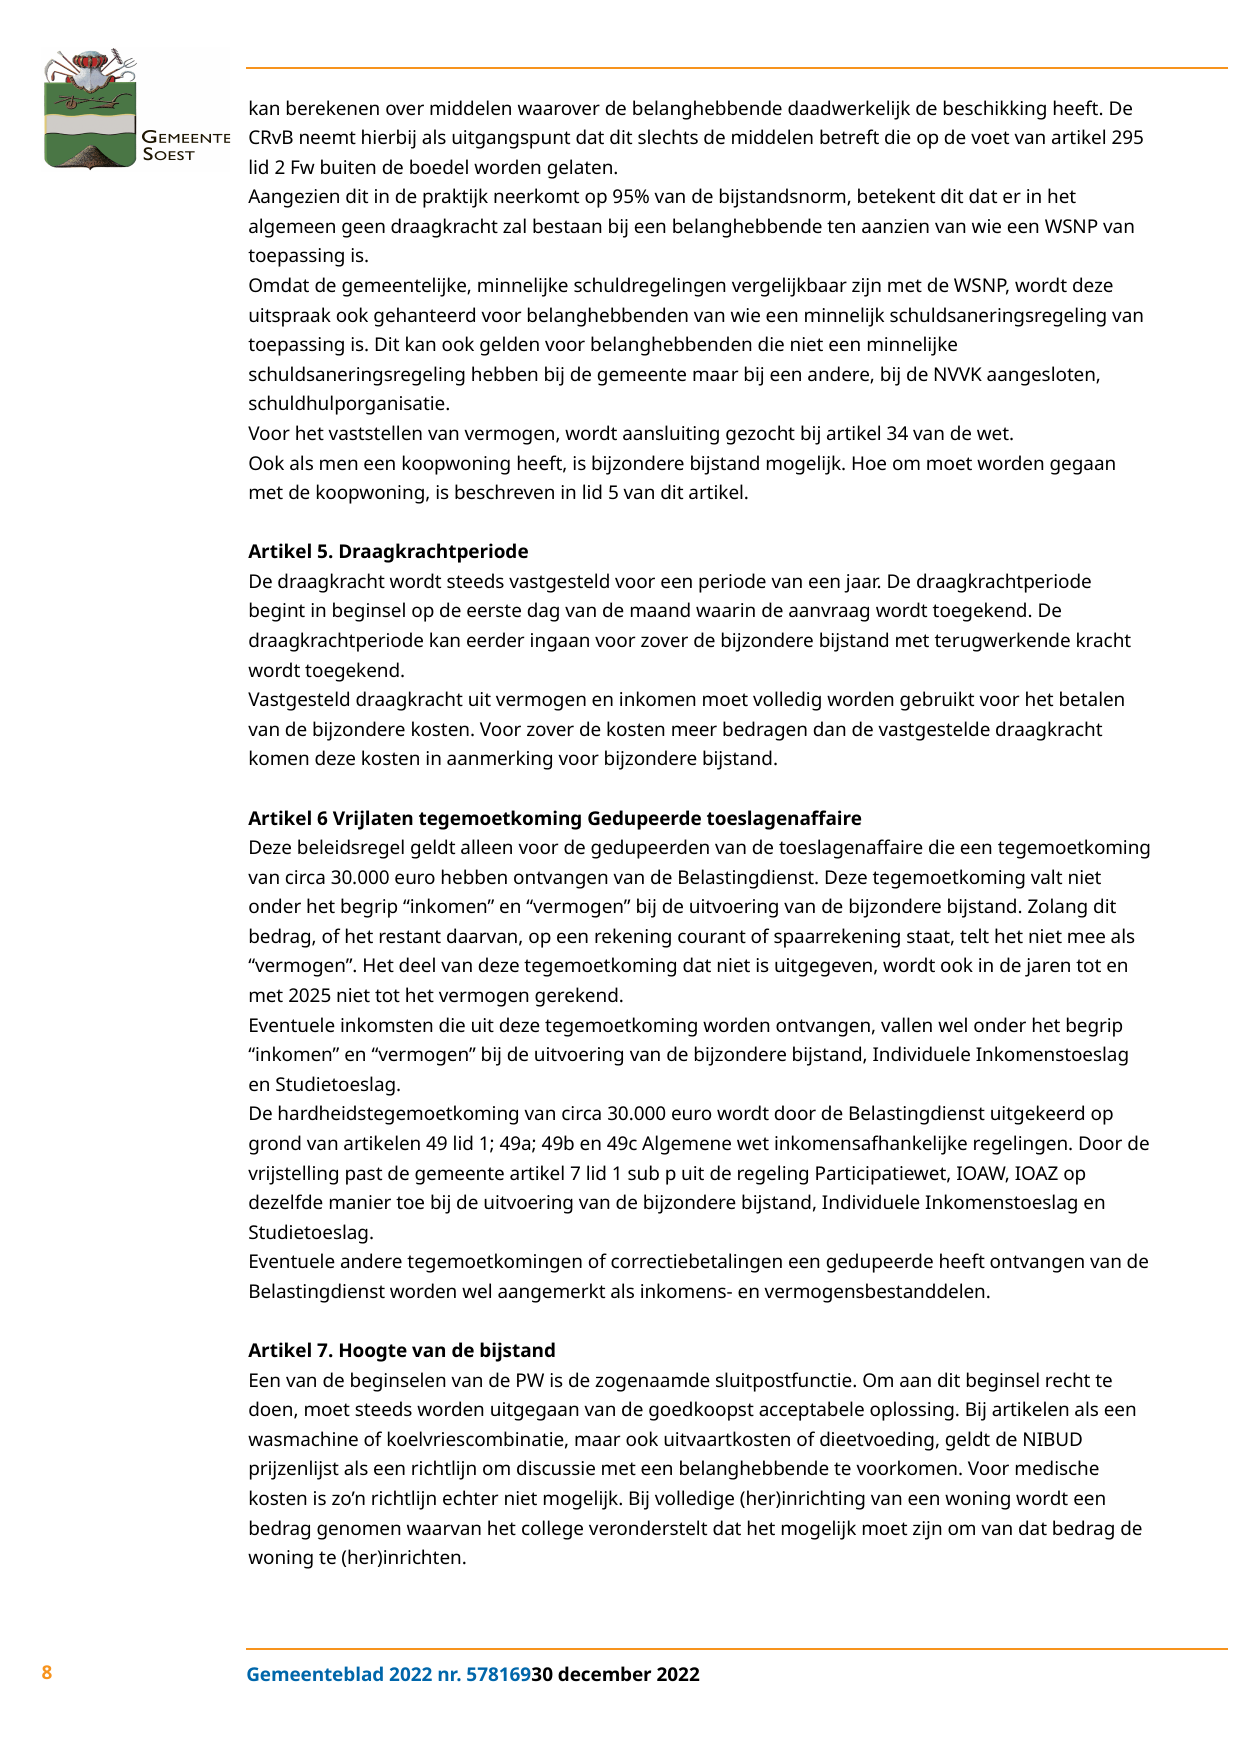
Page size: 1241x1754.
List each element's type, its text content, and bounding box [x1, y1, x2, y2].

text Artikel 5. Draagkrachtperiode [248, 538, 1152, 564]
text Omdat de gemeentelijke, minnelijke schuldregelingen vergelijkbaar zijn met de WSNP, wordt deze uitspraak ook gehanteerd voor belanghebbenden van wie een minnelijk schuldsaneringsregeling van toepassing is. Dit kan ook gelden voor belanghebbenden die niet een minnelijke schuldsaneringsregeling hebben bij de gemeente maar bij een andere, bij de NVVK aangesloten, schuldhulporganisatie. [248, 272, 1152, 416]
text Eventuele andere tegemoetkomingen of correctiebetalingen een gedupeerde heeft ontvangen van de Belastingdienst worden wel aangemerkt als inkomens- en vermogensbestanddelen. [248, 1248, 1152, 1304]
text Aangezien dit in de praktijk neerkomt op 95% van de bijstandsnorm, betekent dit dat er in het algemeen geen draagkracht zal bestaan bij een belanghebbende ten aanzien van wie een WSNP van toepassing is. [248, 183, 1152, 268]
text kan berekenen over middelen waarover de belanghebbende daadwerkelijk de beschikking heeft. De CRvB neemt hierbij als uitgangspunt dat dit slechts de middelen betreft die op de voet van artikel 295 lid 2 Fw buiten de boedel worden gelaten. [248, 95, 1152, 180]
text Deze beleidsregel geldt alleen voor de gedupeerden van de toeslagenaffaire die een tegemoetkoming van circa 30.000 euro hebben ontvangen van de Belastingdienst. Deze tegemoetkoming valt niet onder het begrip “inkomen” en “vermogen” bij de uitvoering van de bijzondere bijstand. Zolang dit bedrag, of het restant daarvan, op een rekening courant of spaarrekening staat, telt het niet mee als “vermogen”. Het deel van deze tegemoetkoming dat niet is uitgegeven, wordt ook in de jaren tot en met 2025 niet tot het vermogen gerekend. [248, 834, 1152, 1008]
text De hardheidstegemoetkoming van circa 30.000 euro wordt door de Belastingdienst uitgekeerd op grond van artikelen 49 lid 1; 49a; 49b en 49c Algemene wet inkomensafhankelijke regelingen. Door de vrijstelling past de gemeente artikel 7 lid 1 sub p uit de regeling Participatiewet, IOAW, IOAZ op dezelfde manier toe bij de uitvoering van de bijzondere bijstand, Individuele Inkomenstoeslag en Studietoeslag. [248, 1101, 1152, 1245]
text Vastgesteld draagkracht uit vermogen en inkomen moet volledig worden gebruikt voor het betalen van de bijzondere kosten. Voor zover de kosten meer bedragen dan de vastgestelde draagkracht komen deze kosten in aanmerking voor bijzondere bijstand. [248, 686, 1152, 771]
picture [41, 47, 231, 172]
text Voor het vaststellen van vermogen, wordt aansluiting gezocht bij artikel 34 van de wet. [248, 420, 1152, 446]
text Artikel 7. Hoogte van de bijstand [248, 1337, 1152, 1363]
text Een van de beginselen van de PW is de zogenaamde sluitpostfunctie. Om aan dit beginsel recht te doen, moet steeds worden uitgegaan van de goedkoopst acceptabele oplossing. Bij artikelen als een wasmachine of koelvriescombinatie, maar ook uitvaartkosten of dieetvoeding, geldt de NIBUD prijzenlijst als een richtlijn om discussie met een belanghebbende te voorkomen. Voor medische kosten is zo’n richtlijn echter niet mogelijk. Bij volledige (her)inrichting van een woning wordt een bedrag genomen waarvan het college veronderstelt dat het mogelijk moet zijn om van dat bedrag de woning te (her)inrichten. [248, 1367, 1152, 1570]
text De draagkracht wordt steeds vastgesteld voor een periode van een jaar. De draagkrachtperiode begint in beginsel op de eerste dag van de maand waarin de aanvraag wordt toegekend. De draagkrachtperiode kan eerder ingaan voor zover de bijzondere bijstand met terugwerkende kracht wordt toegekend. [248, 568, 1152, 683]
text Eventuele inkomsten die uit deze tegemoetkoming worden ontvangen, vallen wel onder het begrip “inkomen” en “vermogen” bij de uitvoering van de bijzondere bijstand, Individuele Inkomenstoeslag en Studietoeslag. [248, 1012, 1152, 1097]
text Ook als men een koopwoning heeft, is bijzondere bijstand mogelijk. Hoe om moet worden gegaan met de koopwoning, is beschreven in lid 5 van dit artikel. [248, 450, 1152, 505]
text Artikel 6 Vrijlaten tegemoetkoming Gedupeerde toeslagenaffaire [248, 805, 1152, 831]
